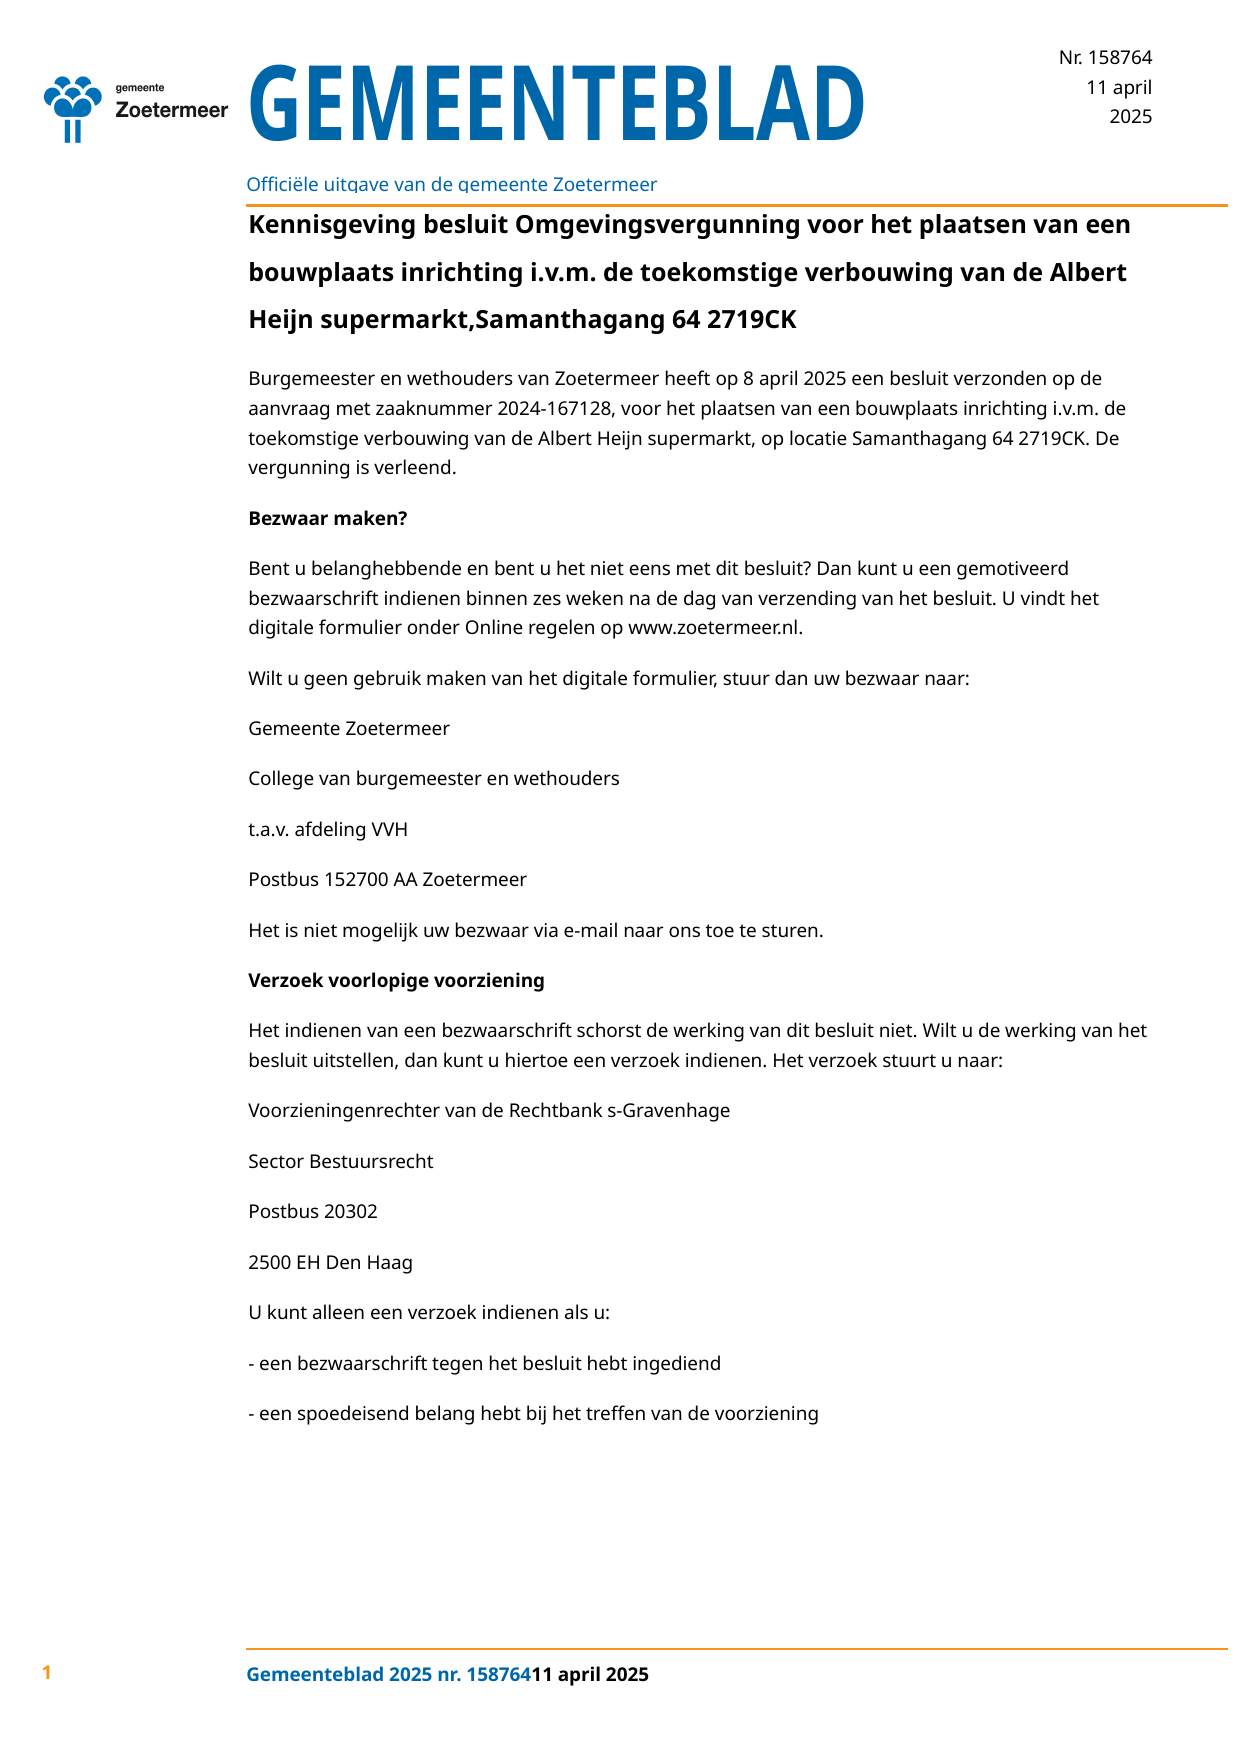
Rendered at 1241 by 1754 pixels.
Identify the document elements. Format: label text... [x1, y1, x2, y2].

picture [41, 47, 231, 172]
text Sector Bestuursrecht [248, 1148, 1152, 1174]
text Kennisgeving besluit Omgevingsvergunning voor het plaatsen van een bouwplaats inrichting i.v.m. de toekomstige verbouwing van de Albert Heijn supermarkt,Samanthagang 64 2719CK [248, 207, 1152, 336]
text - een bezwaarschrift tegen het besluit hebt ingediend [248, 1350, 1152, 1375]
text Burgemeester en wethouders van Zoetermeer heeft op 8 april 2025 een besluit verzonden op de aanvraag met zaaknummer 2024-167128, voor het plaatsen van een bouwplaats inrichting i.v.m. de toekomstige verbouwing van de Albert Heijn supermarkt, op locatie Samanthagang 64 2719CK. De vergunning is verleend. [248, 366, 1152, 480]
text Postbus 152700 AA Zoetermeer [248, 866, 1152, 892]
text Verzoek voorlopige voorziening [248, 967, 1152, 993]
text Gemeente Zoetermeer [248, 715, 1152, 741]
text t.a.v. afdeling VVH [248, 816, 1152, 842]
text College van burgemeester en wethouders [248, 766, 1152, 791]
text Postbus 20302 [248, 1198, 1152, 1224]
text - een spoedeisend belang hebt bij het treffen van de voorziening [248, 1400, 1152, 1426]
text Bezwaar maken? [248, 505, 1152, 530]
text Wilt u geen gebruik maken van het digitale formulier, stuur dan uw bezwaar naar: [248, 665, 1152, 690]
text Het is niet mogelijk uw bezwaar via e-mail naar ons toe te sturen. [248, 917, 1152, 942]
text Bent u belanghebbende en bent u het niet eens met dit besluit? Dan kunt u een gemotiveerd bezwaarschrift indienen binnen zes weken na de dag van verzending van het besluit. U vindt het digitale formulier onder Online regelen op www.zoetermeer.nl. [248, 555, 1152, 640]
text U kunt alleen een verzoek indienen als u: [248, 1299, 1152, 1325]
text 2500 EH Den Haag [248, 1249, 1152, 1274]
text Voorzieningenrechter van de Rechtbank s-Gravenhage [248, 1098, 1152, 1123]
text Het indienen van een bezwaarschrift schorst de werking van dit besluit niet. Wilt u de werking van het besluit uitstellen, dan kunt u hiertoe een verzoek indienen. Het verzoek stuurt u naar: [248, 1018, 1152, 1073]
